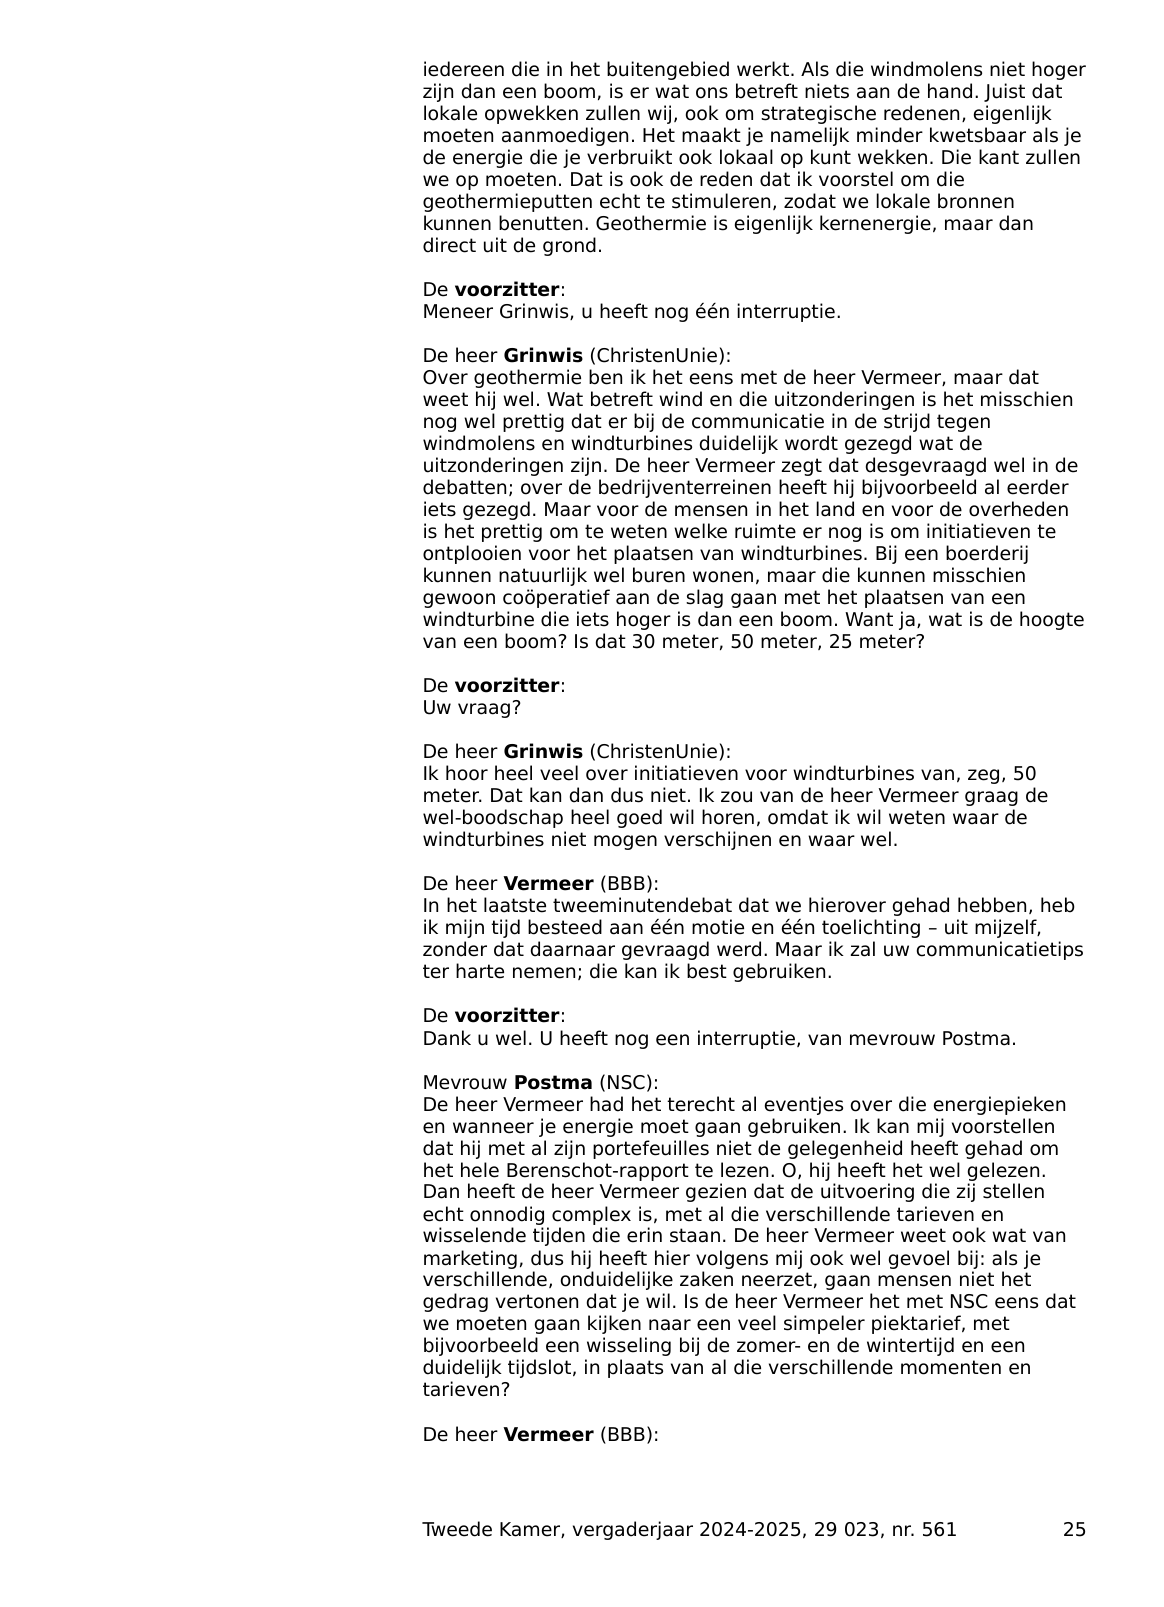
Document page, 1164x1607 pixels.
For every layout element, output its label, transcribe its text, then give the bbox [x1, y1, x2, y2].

text Meneer Grinwis, u heeft nog één interruptie. [422, 301, 1087, 323]
text Dank u wel. U heeft nog een interruptie, van mevrouw Postma. [422, 1027, 1087, 1049]
text De heer Grinwis (ChristenUnie): [422, 741, 1087, 763]
text Ik hoor heel veel over initiatieven voor windturbines van, zeg, 50 meter. Dat kan dan dus niet. Ik zou van de heer Vermeer graag de wel-boodschap heel goed wil horen, omdat ik wil weten waar de windturbines niet mogen verschijnen en waar wel. [422, 763, 1087, 851]
text De voorzitter: [422, 279, 1087, 301]
text In het laatste tweeminutendebat dat we hierover gehad hebben, heb ik mijn tijd besteed aan één motie en één toelichting – uit mijzelf, zonder dat daarnaar gevraagd werd. Maar ik zal uw communicatietips ter harte nemen; die kan ik best gebruiken. [422, 895, 1087, 983]
text De heer Vermeer (BBB): [422, 1423, 1087, 1445]
text De heer Grinwis (ChristenUnie): [422, 345, 1087, 367]
text De heer Vermeer had het terecht al eventjes over die energiepieken en wanneer je energie moet gaan gebruiken. Ik kan mij voorstellen dat hij met al zijn portefeuilles niet de gelegenheid heeft gehad om het hele Berenschot-rapport te lezen. O, hij heeft het wel gelezen. Dan heeft de heer Vermeer gezien dat de uitvoering die zij stellen echt onnodig complex is, met al die verschillende tarieven en wisselende tijden die erin staan. De heer Vermeer weet ook wat van marketing, dus hij heeft hier volgens mij ook wel gevoel bij: als je verschillende, onduidelijke zaken neerzet, gaan mensen niet het gedrag vertonen dat je wil. Is de heer Vermeer het met NSC eens dat we moeten gaan kijken naar een veel simpeler piektarief, met bijvoorbeeld een wisseling bij de zomer- en de wintertijd en een duidelijk tijdslot, in plaats van al die verschillende momenten en tarieven? [422, 1093, 1087, 1401]
text iedereen die in het buitengebied werkt. Als die windmolens niet hoger zijn dan een boom, is er wat ons betreft niets aan de hand. Juist dat lokale opwekken zullen wij, ook om strategische redenen, eigenlijk moeten aanmoedigen. Het maakt je namelijk minder kwetsbaar als je de energie die je verbruikt ook lokaal op kunt wekken. Die kant zullen we op moeten. Dat is ook de reden dat ik voorstel om die geothermieputten echt te stimuleren, zodat we lokale bronnen kunnen benutten. Geothermie is eigenlijk kernenergie, maar dan direct uit de grond. [422, 59, 1087, 257]
text Mevrouw Postma (NSC): [422, 1072, 1087, 1093]
text De heer Vermeer (BBB): [422, 873, 1087, 895]
text De voorzitter: [422, 675, 1087, 697]
text De voorzitter: [422, 1005, 1087, 1027]
text Uw vraag? [422, 697, 1087, 719]
text Over geothermie ben ik het eens met de heer Vermeer, maar dat weet hij wel. Wat betreft wind en die uitzonderingen is het misschien nog wel prettig dat er bij de communicatie in de strijd tegen windmolens en windturbines duidelijk wordt gezegd wat de uitzonderingen zijn. De heer Vermeer zegt dat desgevraagd wel in de debatten; over de bedrijventerreinen heeft hij bijvoorbeeld al eerder iets gezegd. Maar voor de mensen in het land en voor de overheden is het prettig om te weten welke ruimte er nog is om initiatieven te ontplooien voor het plaatsen van windturbines. Bij een boerderij kunnen natuurlijk wel buren wonen, maar die kunnen misschien gewoon coöperatief aan de slag gaan met het plaatsen van een windturbine die iets hoger is dan een boom. Want ja, wat is de hoogte van een boom? Is dat 30 meter, 50 meter, 25 meter? [422, 367, 1087, 653]
